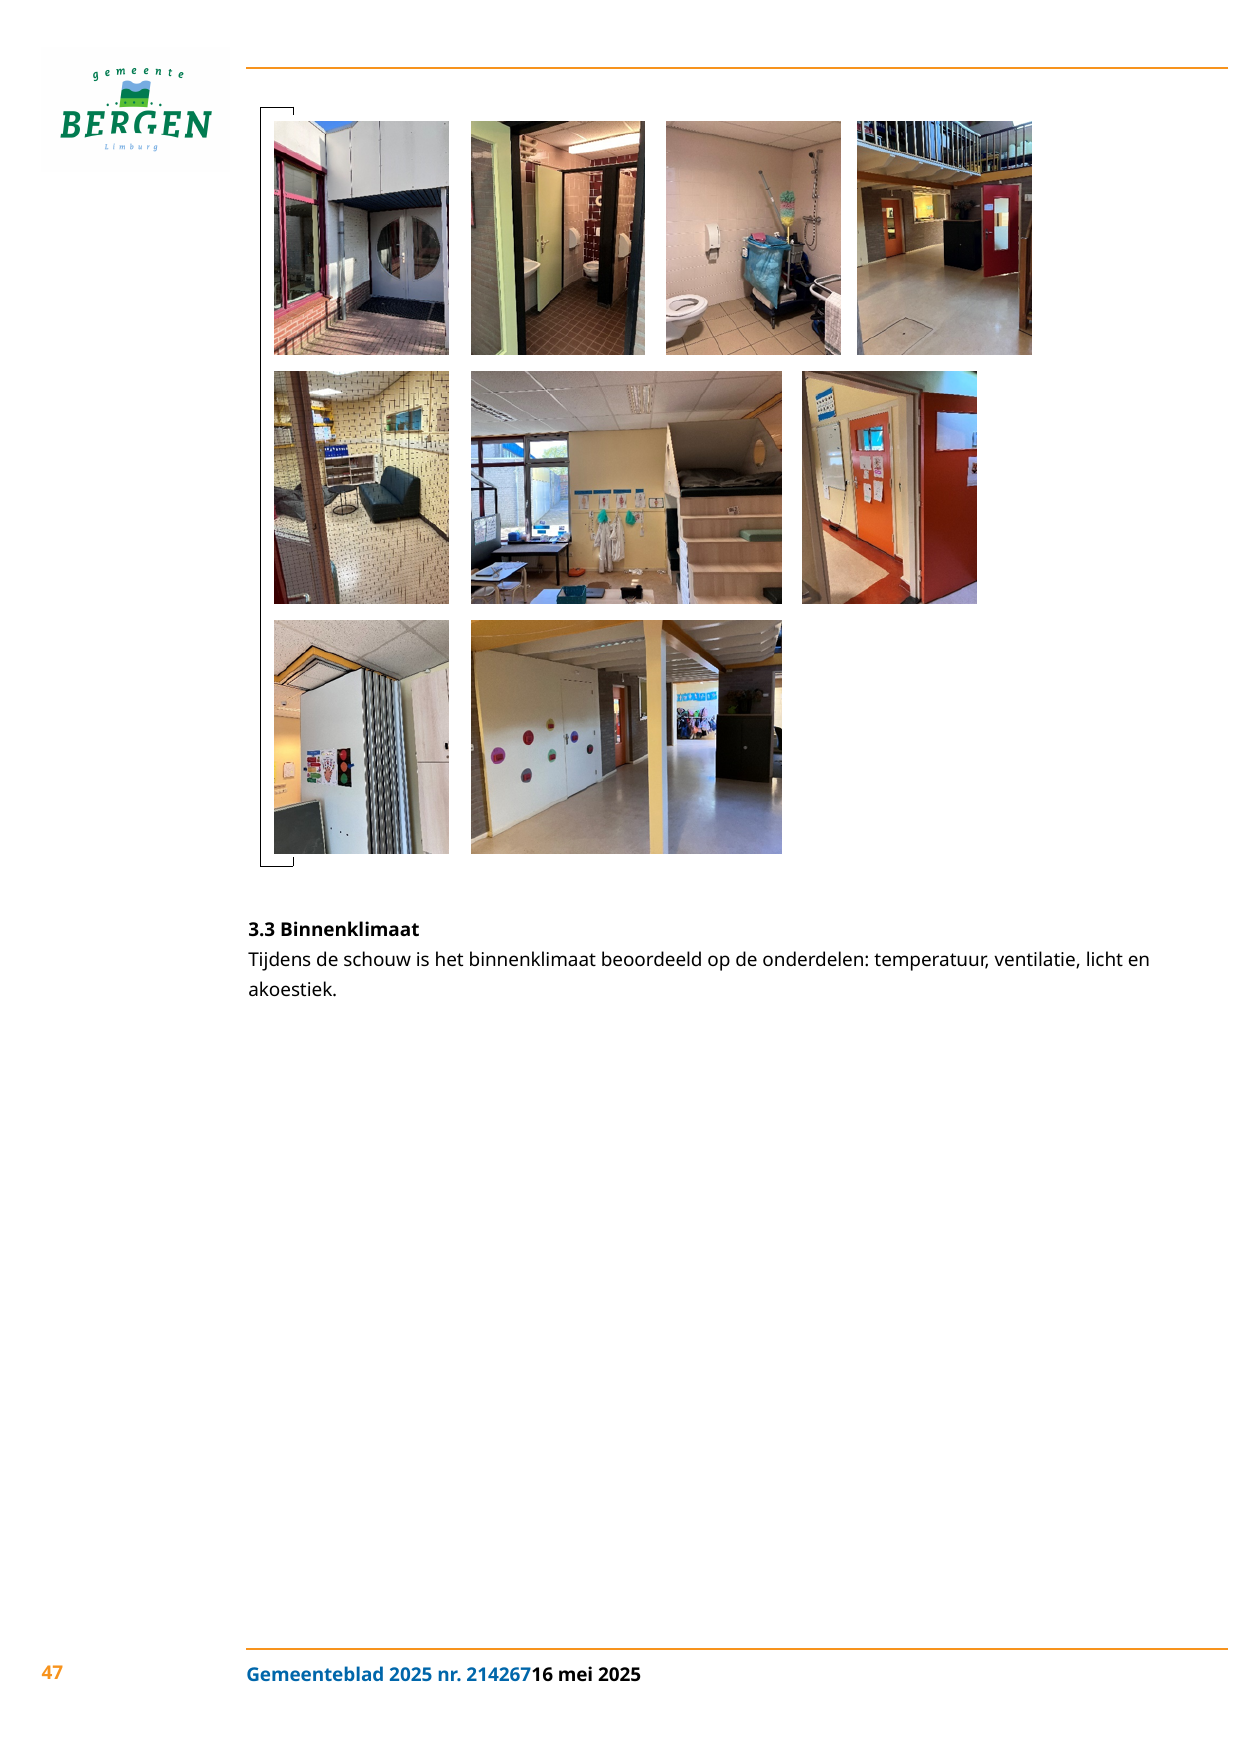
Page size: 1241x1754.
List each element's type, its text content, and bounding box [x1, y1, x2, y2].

text 3.3 Binnenklimaat [248, 917, 1152, 942]
picture [41, 47, 231, 172]
picture [268, 115, 1037, 857]
text Tijdens de schouw is het binnenklimaat beoordeeld op de onderdelen: temperatuur, ventilatie, licht en akoestiek. [248, 946, 1152, 1002]
